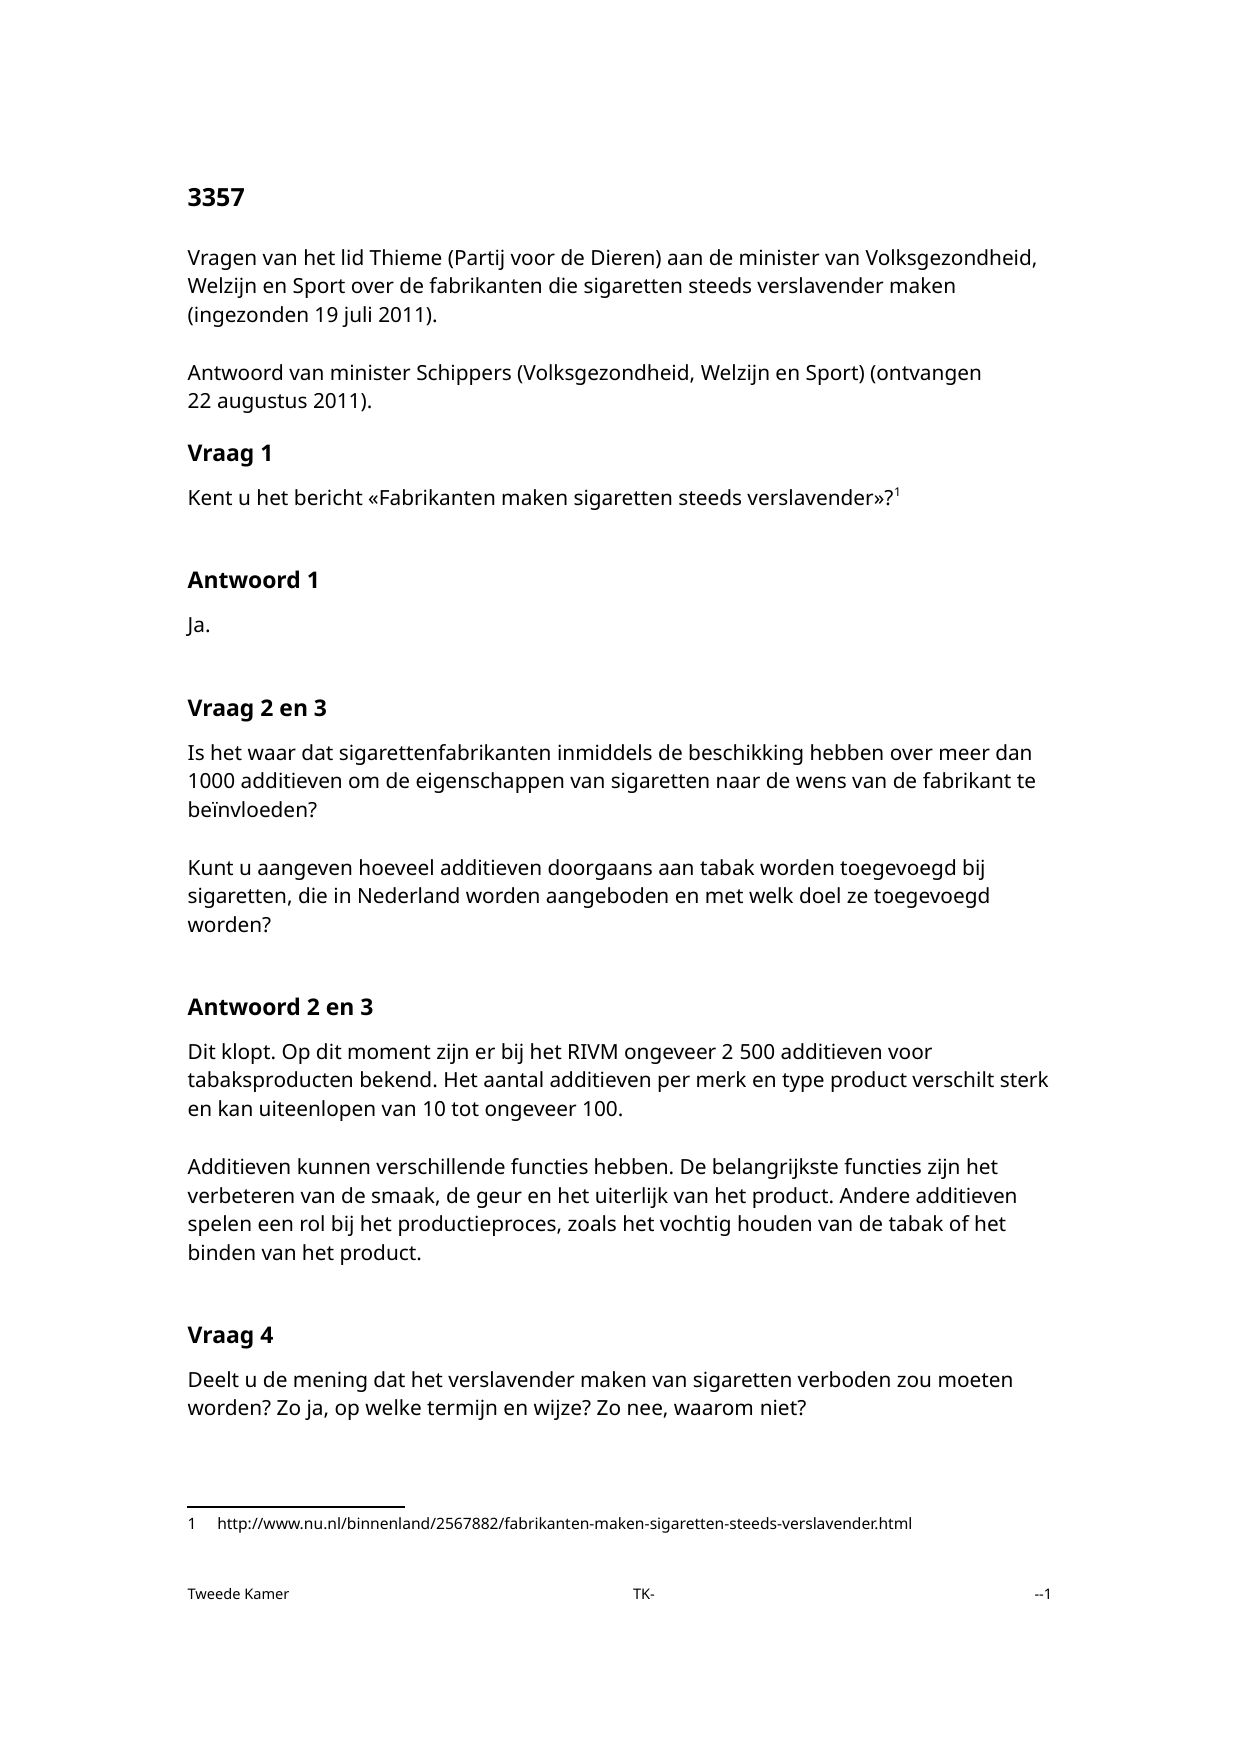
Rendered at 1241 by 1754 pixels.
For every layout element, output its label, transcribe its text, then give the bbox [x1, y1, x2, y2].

text Ja. [187, 611, 1053, 639]
text Deelt u de mening dat het verslavender maken van sigaretten verboden zou moeten worden? Zo ja, op welke termijn en wijze? Zo nee, waarom niet? [187, 1365, 1053, 1422]
subtitle Vraag 2 en 3 [187, 692, 1053, 723]
text Vragen van het lid Thieme (Partij voor de Dieren) aan de minister van Volksgezondheid, Welzijn en Sport over de fabrikanten die sigaretten steeds verslavender maken (ingezonden 19 juli 2011). [187, 243, 1053, 328]
text Kent u het bericht «Fabrikanten maken sigaretten steeds verslavender»? [187, 483, 1053, 512]
text Additieven kunnen verschillende functies hebben. De belangrijkste functies zijn het verbeteren van de smaak, de geur en het uiterlijk van het product. Andere additieven spelen een rol bij het productieproces, zoals het vochtig houden van de tabak of het binden van het product. [187, 1152, 1053, 1266]
text Dit klopt. Op dit moment zijn er bij het RIVM ongeveer 2 500 additieven voor tabaksproducten bekend. Het aantal additieven per merk en type product verschilt sterk en kan uiteenlopen van 10 tot ongeveer 100. [187, 1037, 1053, 1122]
subtitle Vraag 1 [187, 437, 1053, 468]
text 3357 [187, 179, 1053, 213]
text Kunt u aangeven hoeveel additieven doorgaans aan tabak worden toegevoegd bij sigaretten, die in Nederland worden aangeboden en met welk doel ze toegevoegd worden? [187, 853, 1053, 938]
subtitle Antwoord 2 en 3 [187, 991, 1053, 1022]
text Is het waar dat sigarettenfabrikanten inmiddels de beschikking hebben over meer dan 1000 additieven om de eigenschappen van sigaretten naar de wens van de fabrikant te beïnvloeden? [187, 738, 1053, 823]
text http://www.nu.nl/binnenland/2567882/fabrikanten-maken-sigaretten-steeds-verslavender.html [187, 1477, 1053, 1534]
subtitle Antwoord 1 [187, 564, 1053, 596]
text Antwoord van minister Schippers (Volksgezondheid, Welzijn en Sport) (ontvangen 22 augustus 2011). [187, 358, 1053, 415]
subtitle Vraag 4 [187, 1319, 1053, 1350]
